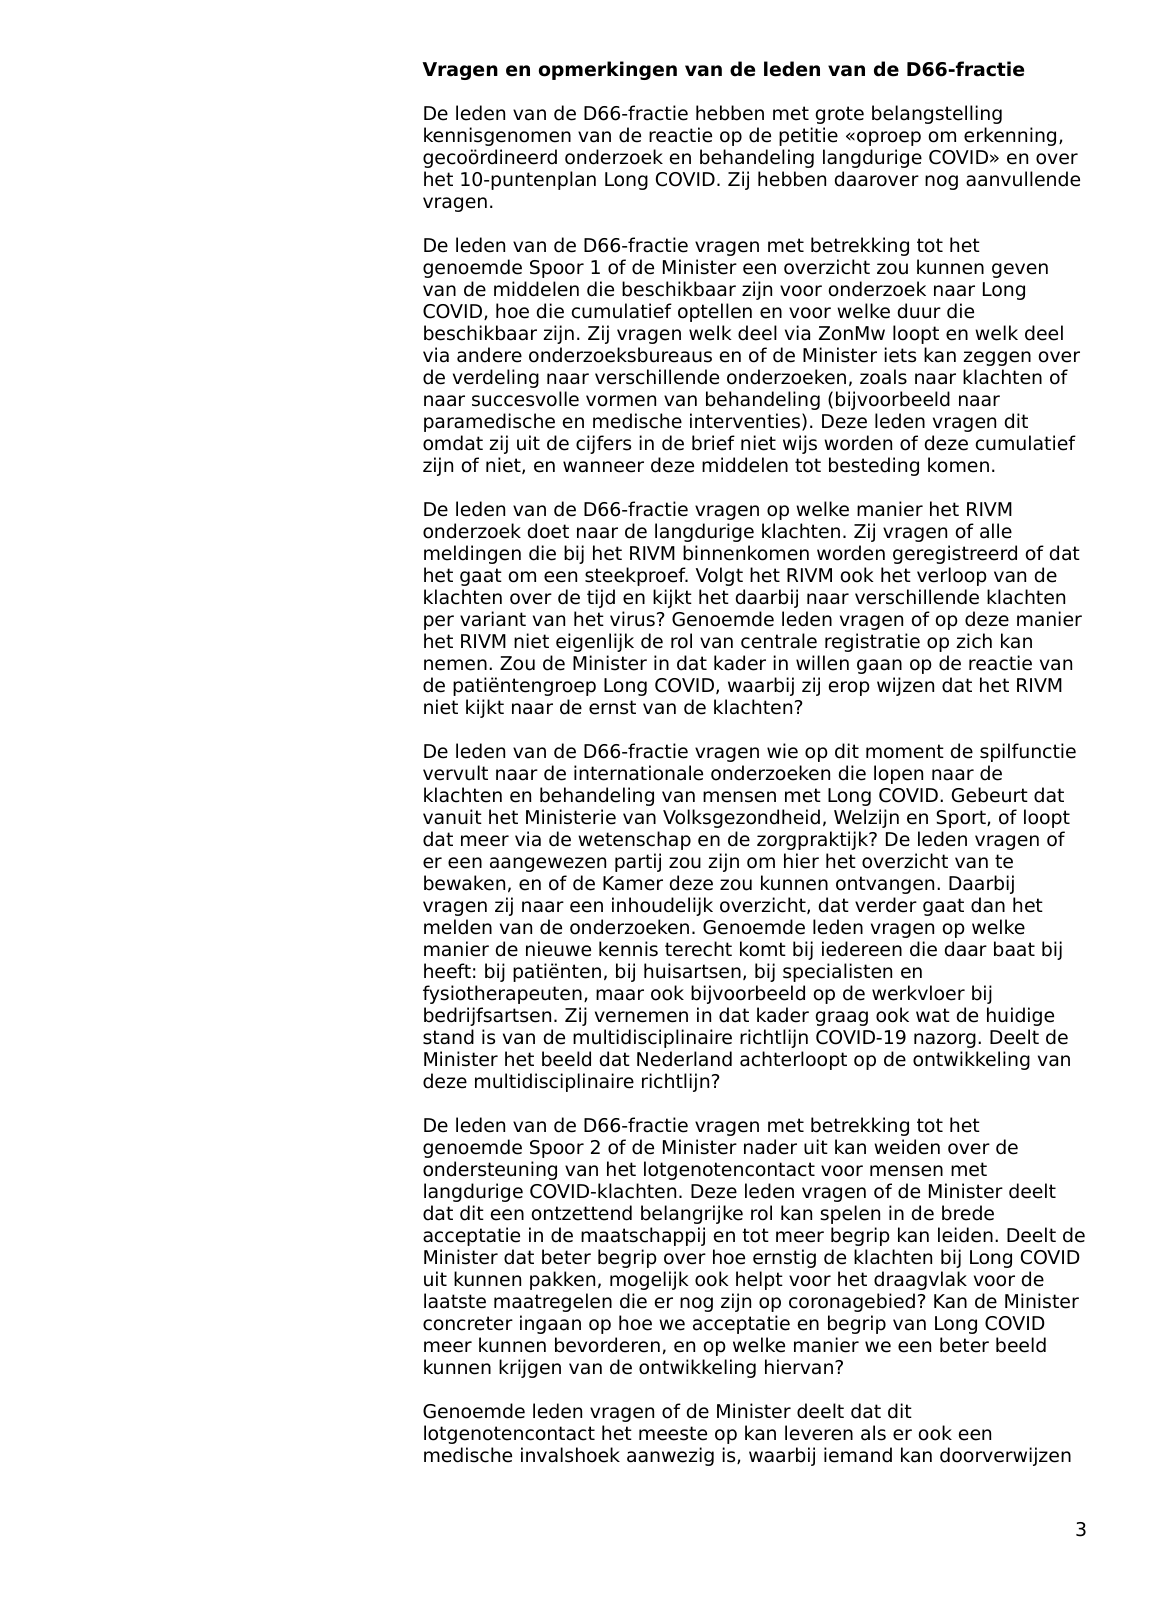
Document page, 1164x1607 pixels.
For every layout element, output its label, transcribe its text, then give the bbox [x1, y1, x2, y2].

text Genoemde leden vragen of de Minister deelt dat dit lotgenotencontact het meeste op kan leveren als er ook een medische invalshoek aanwezig is, waarbij iemand kan doorverwijzen [422, 1401, 1087, 1467]
text De leden van de D66-fractie vragen op welke manier het RIVM onderzoek doet naar de langdurige klachten. Zij vragen of alle meldingen die bij het RIVM binnenkomen worden geregistreerd of dat het gaat om een steekproef. Volgt het RIVM ook het verloop van de klachten over de tijd en kijkt het daarbij naar verschillende klachten per variant van het virus? Genoemde leden vragen of op deze manier het RIVM niet eigenlijk de rol van centrale registratie op zich kan nemen. Zou de Minister in dat kader in willen gaan op de reactie van de patiëntengroep Long COVID, waarbij zij erop wijzen dat het RIVM niet kijkt naar de ernst van de klachten? [422, 499, 1087, 719]
text De leden van de D66-fractie vragen met betrekking tot het genoemde Spoor 2 of de Minister nader uit kan weiden over de ondersteuning van het lotgenotencontact voor mensen met langdurige COVID-klachten. Deze leden vragen of de Minister deelt dat dit een ontzettend belangrijke rol kan spelen in de brede acceptatie in de maatschappij en tot meer begrip kan leiden. Deelt de Minister dat beter begrip over hoe ernstig de klachten bij Long COVID uit kunnen pakken, mogelijk ook helpt voor het draagvlak voor de laatste maatregelen die er nog zijn op coronagebied? Kan de Minister concreter ingaan op hoe we acceptatie en begrip van Long COVID meer kunnen bevorderen, en op welke manier we een beter beeld kunnen krijgen van de ontwikkeling hiervan? [422, 1115, 1087, 1379]
text De leden van de D66-fractie vragen met betrekking tot het genoemde Spoor 1 of de Minister een overzicht zou kunnen geven van de middelen die beschikbaar zijn voor onderzoek naar Long COVID, hoe die cumulatief optellen en voor welke duur die beschikbaar zijn. Zij vragen welk deel via ZonMw loopt en welk deel via andere onderzoeksbureaus en of de Minister iets kan zeggen over de verdeling naar verschillende onderzoeken, zoals naar klachten of naar succesvolle vormen van behandeling (bijvoorbeeld naar paramedische en medische interventies). Deze leden vragen dit omdat zij uit de cijfers in de brief niet wijs worden of deze cumulatief zijn of niet, en wanneer deze middelen tot besteding komen. [422, 235, 1087, 477]
text De leden van de D66-fractie hebben met grote belangstelling kennisgenomen van de reactie op de petitie «oproep om erkenning, gecoördineerd onderzoek en behandeling langdurige COVID» en over het 10-puntenplan Long COVID. Zij hebben daarover nog aanvullende vragen. [422, 103, 1087, 213]
subtitle Vragen en opmerkingen van de leden van de D66-fractie [422, 59, 1087, 81]
text De leden van de D66-fractie vragen wie op dit moment de spilfunctie vervult naar de internationale onderzoeken die lopen naar de klachten en behandeling van mensen met Long COVID. Gebeurt dat vanuit het Ministerie van Volksgezondheid, Welzijn en Sport, of loopt dat meer via de wetenschap en de zorgpraktijk? De leden vragen of er een aangewezen partij zou zijn om hier het overzicht van te bewaken, en of de Kamer deze zou kunnen ontvangen. Daarbij vragen zij naar een inhoudelijk overzicht, dat verder gaat dan het melden van de onderzoeken. Genoemde leden vragen op welke manier de nieuwe kennis terecht komt bij iedereen die daar baat bij heeft: bij patiënten, bij huisartsen, bij specialisten en fysiotherapeuten, maar ook bijvoorbeeld op de werkvloer bij bedrijfsartsen. Zij vernemen in dat kader graag ook wat de huidige stand is van de multidisciplinaire richtlijn COVID-19 nazorg. Deelt de Minister het beeld dat Nederland achterloopt op de ontwikkeling van deze multidisciplinaire richtlijn? [422, 741, 1087, 1093]
